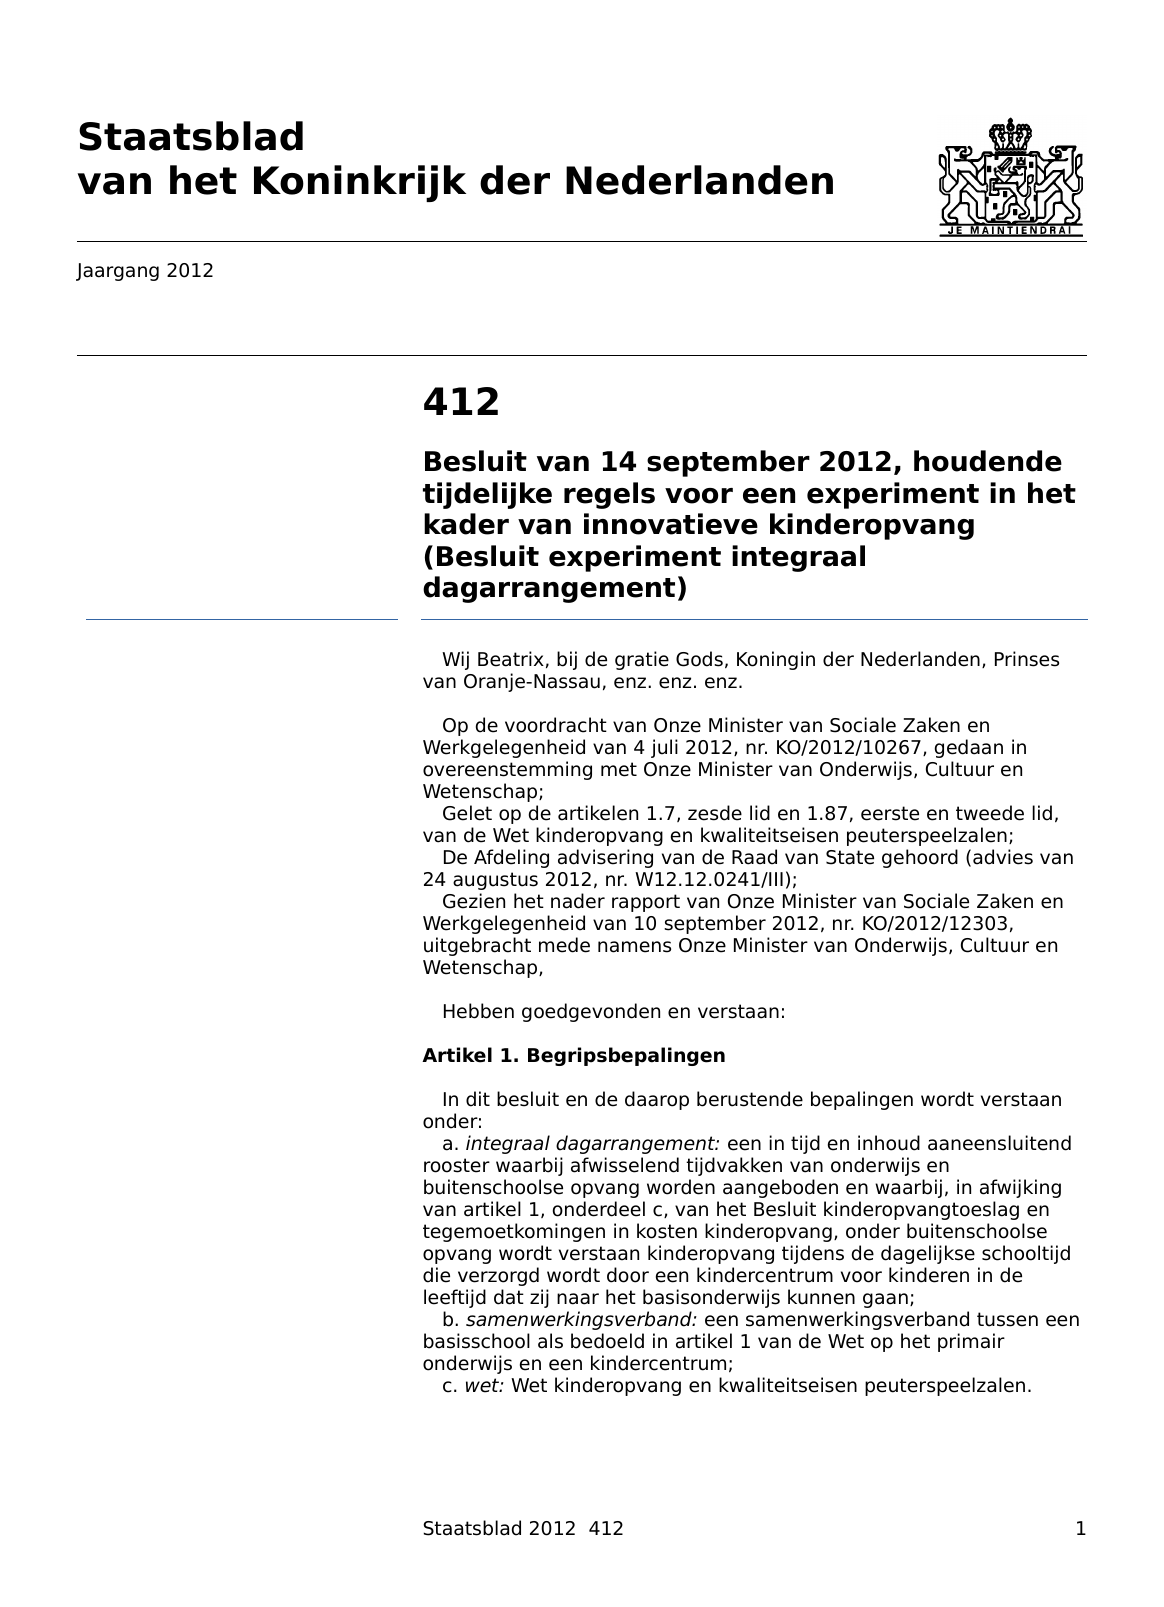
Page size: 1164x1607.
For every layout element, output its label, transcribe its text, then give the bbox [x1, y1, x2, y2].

picture [936, 115, 1087, 240]
table_header [886, 100, 1087, 241]
table_cell Jaargang 2012 [77, 242, 1087, 355]
text Hebben goedgevonden en verstaan: [422, 1001, 1087, 1023]
text Gelet op de artikelen 1.7, zesde lid en 1.87, eerste en tweede lid, van de Wet kinderopvang en kwaliteitseisen peuterspeelzalen; [422, 803, 1087, 847]
text b. samenwerkingsverband: een samenwerkingsverband tussen een basisschool als bedoeld in artikel 1 van de Wet op het primair onderwijs en een kindercentrum; [422, 1309, 1087, 1375]
text Besluit van 14 september 2012, houdende tijdelijke regels voor een experiment in het kader van innovatieve kinderopvang (Besluit experiment integraal dagarrangement) [422, 447, 1087, 604]
table_header Staatsblad van het Koninkrijk der Nederlanden [77, 100, 886, 241]
subtitle 412 [422, 381, 1087, 424]
text Op de voordracht van Onze Minister van Sociale Zaken en Werkgelegenheid van 4 juli 2012, nr. KO/2012/10267, gedaan in overeenstemming met Onze Minister van Onderwijs, Cultuur en Wetenschap; [422, 715, 1087, 803]
text Gezien het nader rapport van Onze Minister van Sociale Zaken en Werkgelegenheid van 10 september 2012, nr. KO/2012/12303, uitgebracht mede namens Onze Minister van Onderwijs, Cultuur en Wetenschap, [422, 891, 1087, 979]
text Wij Beatrix, bij de gratie Gods, Koningin der Nederlanden, Prinses van Oranje-Nassau, enz. enz. enz. [422, 649, 1087, 693]
text a. integraal dagarrangement: een in tijd en inhoud aaneensluitend rooster waarbij afwisselend tijdvakken van onderwijs en buitenschoolse opvang worden aangeboden en waarbij, in afwijking van artikel 1, onderdeel c, van het Besluit kinderopvangtoeslag en tegemoetkomingen in kosten kinderopvang, onder buitenschoolse opvang wordt verstaan kinderopvang tijdens de dagelijkse schooltijd die verzorgd wordt door een kindercentrum voor kinderen in de leeftijd dat zij naar het basisonderwijs kunnen gaan; [422, 1133, 1087, 1309]
subtitle Artikel 1. Begripsbepalingen [422, 1045, 1087, 1067]
text De Afdeling advisering van de Raad van State gehoord (advies van 24 augustus 2012, nr. W12.12.0241/III); [422, 847, 1087, 891]
text c. wet: Wet kinderopvang en kwaliteitseisen peuterspeelzalen. [422, 1375, 1087, 1397]
text In dit besluit en de daarop berustende bepalingen wordt verstaan onder: [422, 1089, 1087, 1133]
